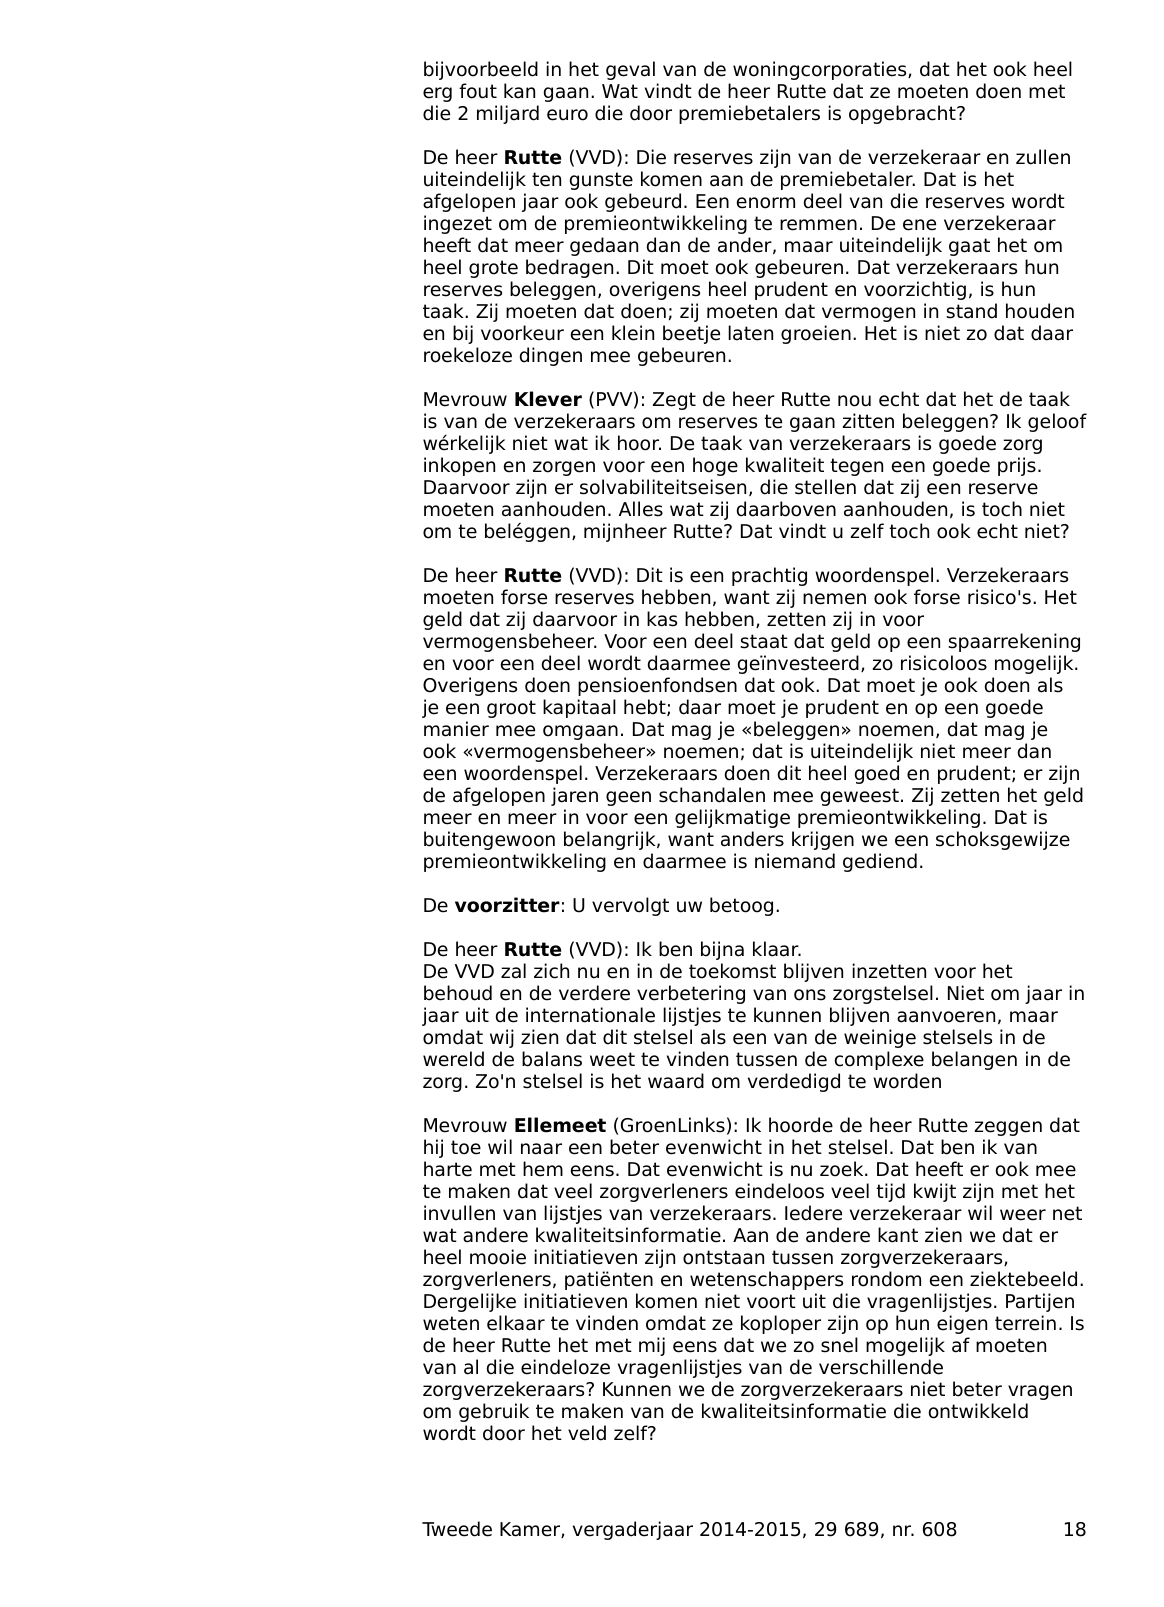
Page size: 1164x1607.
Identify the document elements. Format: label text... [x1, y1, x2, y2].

text De heer Rutte (VVD): Dit is een prachtig woordenspel. Verzekeraars moeten forse reserves hebben, want zij nemen ook forse risico's. Het geld dat zij daarvoor in kas hebben, zetten zij in voor vermogensbeheer. Voor een deel staat dat geld op een spaarrekening en voor een deel wordt daarmee geïnvesteerd, zo risicoloos mogelijk. Overigens doen pensioenfondsen dat ook. Dat moet je ook doen als je een groot kapitaal hebt; daar moet je prudent en op een goede manier mee omgaan. Dat mag je «beleggen» noemen, dat mag je ook «vermogensbeheer» noemen; dat is uiteindelijk niet meer dan een woordenspel. Verzekeraars doen dit heel goed en prudent; er zijn de afgelopen jaren geen schandalen mee geweest. Zij zetten het geld meer en meer in voor een gelijkmatige premieontwikkeling. Dat is buitengewoon belangrijk, want anders krijgen we een schoksgewijze premieontwikkeling en daarmee is niemand gediend. [422, 565, 1087, 873]
text Mevrouw Ellemeet (GroenLinks): Ik hoorde de heer Rutte zeggen dat hij toe wil naar een beter evenwicht in het stelsel. Dat ben ik van harte met hem eens. Dat evenwicht is nu zoek. Dat heeft er ook mee te maken dat veel zorgverleners eindeloos veel tijd kwijt zijn met het invullen van lijstjes van verzekeraars. Iedere verzekeraar wil weer net wat andere kwaliteitsinformatie. Aan de andere kant zien we dat er heel mooie initiatieven zijn ontstaan tussen zorgverzekeraars, zorgverleners, patiënten en wetenschappers rondom een ziektebeeld. Dergelijke initiatieven komen niet voort uit die vragenlijstjes. Partijen weten elkaar te vinden omdat ze koploper zijn op hun eigen terrein. Is de heer Rutte het met mij eens dat we zo snel mogelijk af moeten van al die eindeloze vragenlijstjes van de verschillende zorgverzekeraars? Kunnen we de zorgverzekeraars niet beter vragen om gebruik te maken van de kwaliteitsinformatie die ontwikkeld wordt door het veld zelf? [422, 1115, 1087, 1445]
text De VVD zal zich nu en in de toekomst blijven inzetten voor het behoud en de verdere verbetering van ons zorgstelsel. Niet om jaar in jaar uit de internationale lijstjes te kunnen blijven aanvoeren, maar omdat wij zien dat dit stelsel als een van de weinige stelsels in de wereld de balans weet te vinden tussen de complexe belangen in de zorg. Zo'n stelsel is het waard om verdedigd te worden [422, 961, 1087, 1093]
text De heer Rutte (VVD): Ik ben bijna klaar. [422, 939, 1087, 961]
text De voorzitter: U vervolgt uw betoog. [422, 895, 1087, 917]
text Mevrouw Klever (PVV): Zegt de heer Rutte nou echt dat het de taak is van de verzekeraars om reserves te gaan zitten beleggen? Ik geloof wérkelijk niet wat ik hoor. De taak van verzekeraars is goede zorg inkopen en zorgen voor een hoge kwaliteit tegen een goede prijs. Daarvoor zijn er solvabiliteitseisen, die stellen dat zij een reserve moeten aanhouden. Alles wat zij daarboven aanhouden, is toch niet om te beléggen, mijnheer Rutte? Dat vindt u zelf toch ook echt niet? [422, 389, 1087, 543]
text bijvoorbeeld in het geval van de woningcorporaties, dat het ook heel erg fout kan gaan. Wat vindt de heer Rutte dat ze moeten doen met die 2 miljard euro die door premiebetalers is opgebracht? [422, 59, 1087, 125]
text De heer Rutte (VVD): Die reserves zijn van de verzekeraar en zullen uiteindelijk ten gunste komen aan de premiebetaler. Dat is het afgelopen jaar ook gebeurd. Een enorm deel van die reserves wordt ingezet om de premieontwikkeling te remmen. De ene verzekeraar heeft dat meer gedaan dan de ander, maar uiteindelijk gaat het om heel grote bedragen. Dit moet ook gebeuren. Dat verzekeraars hun reserves beleggen, overigens heel prudent en voorzichtig, is hun taak. Zij moeten dat doen; zij moeten dat vermogen in stand houden en bij voorkeur een klein beetje laten groeien. Het is niet zo dat daar roekeloze dingen mee gebeuren. [422, 147, 1087, 367]
